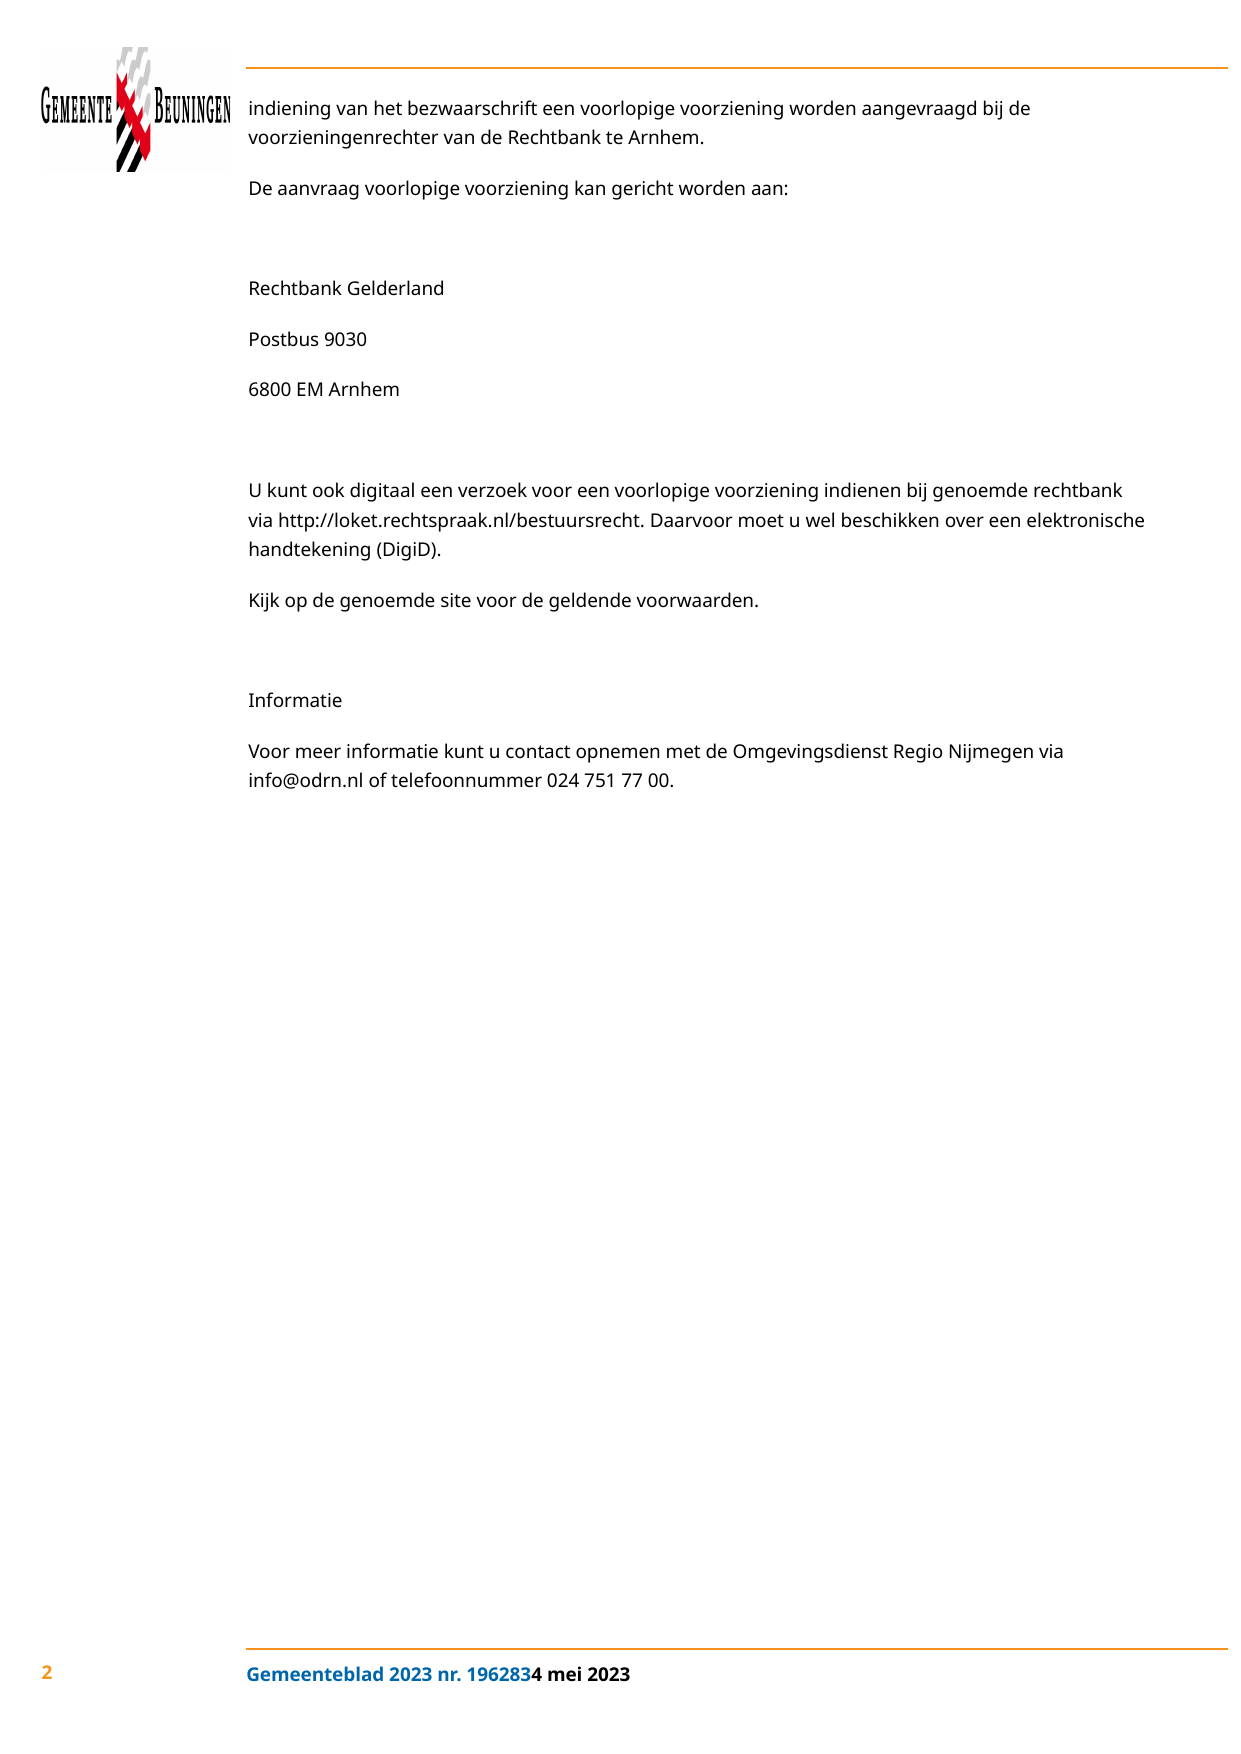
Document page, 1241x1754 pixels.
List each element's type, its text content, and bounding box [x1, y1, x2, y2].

text Rechtbank Gelderland [248, 276, 1152, 301]
picture [41, 47, 231, 172]
text Informatie [248, 688, 1152, 713]
text U kunt ook digitaal een verzoek voor een voorlopige voorziening indienen bij genoemde rechtbank via http://loket.rechtspraak.nl/bestuursrecht. Daarvoor moet u wel beschikken over een elektronische handtekening (DigiD). [248, 477, 1152, 562]
text Postbus 9030 [248, 326, 1152, 352]
text De aanvraag voorlopige voorziening kan gericht worden aan: [248, 175, 1152, 201]
text 6800 EM Arnhem [248, 376, 1152, 402]
text Voor meer informatie kunt u contact opnemen met de Omgevingsdienst Regio Nijmegen via info@odrn.nl of telefoonnummer 024 751 77 00. [248, 738, 1152, 793]
text indiening van het bezwaarschrift een voorlopige voorziening worden aangevraagd bij de voorzieningenrechter van de Rechtbank te Arnhem. [248, 95, 1152, 150]
text Kijk op de genoemde site voor de geldende voorwaarden. [248, 587, 1152, 613]
